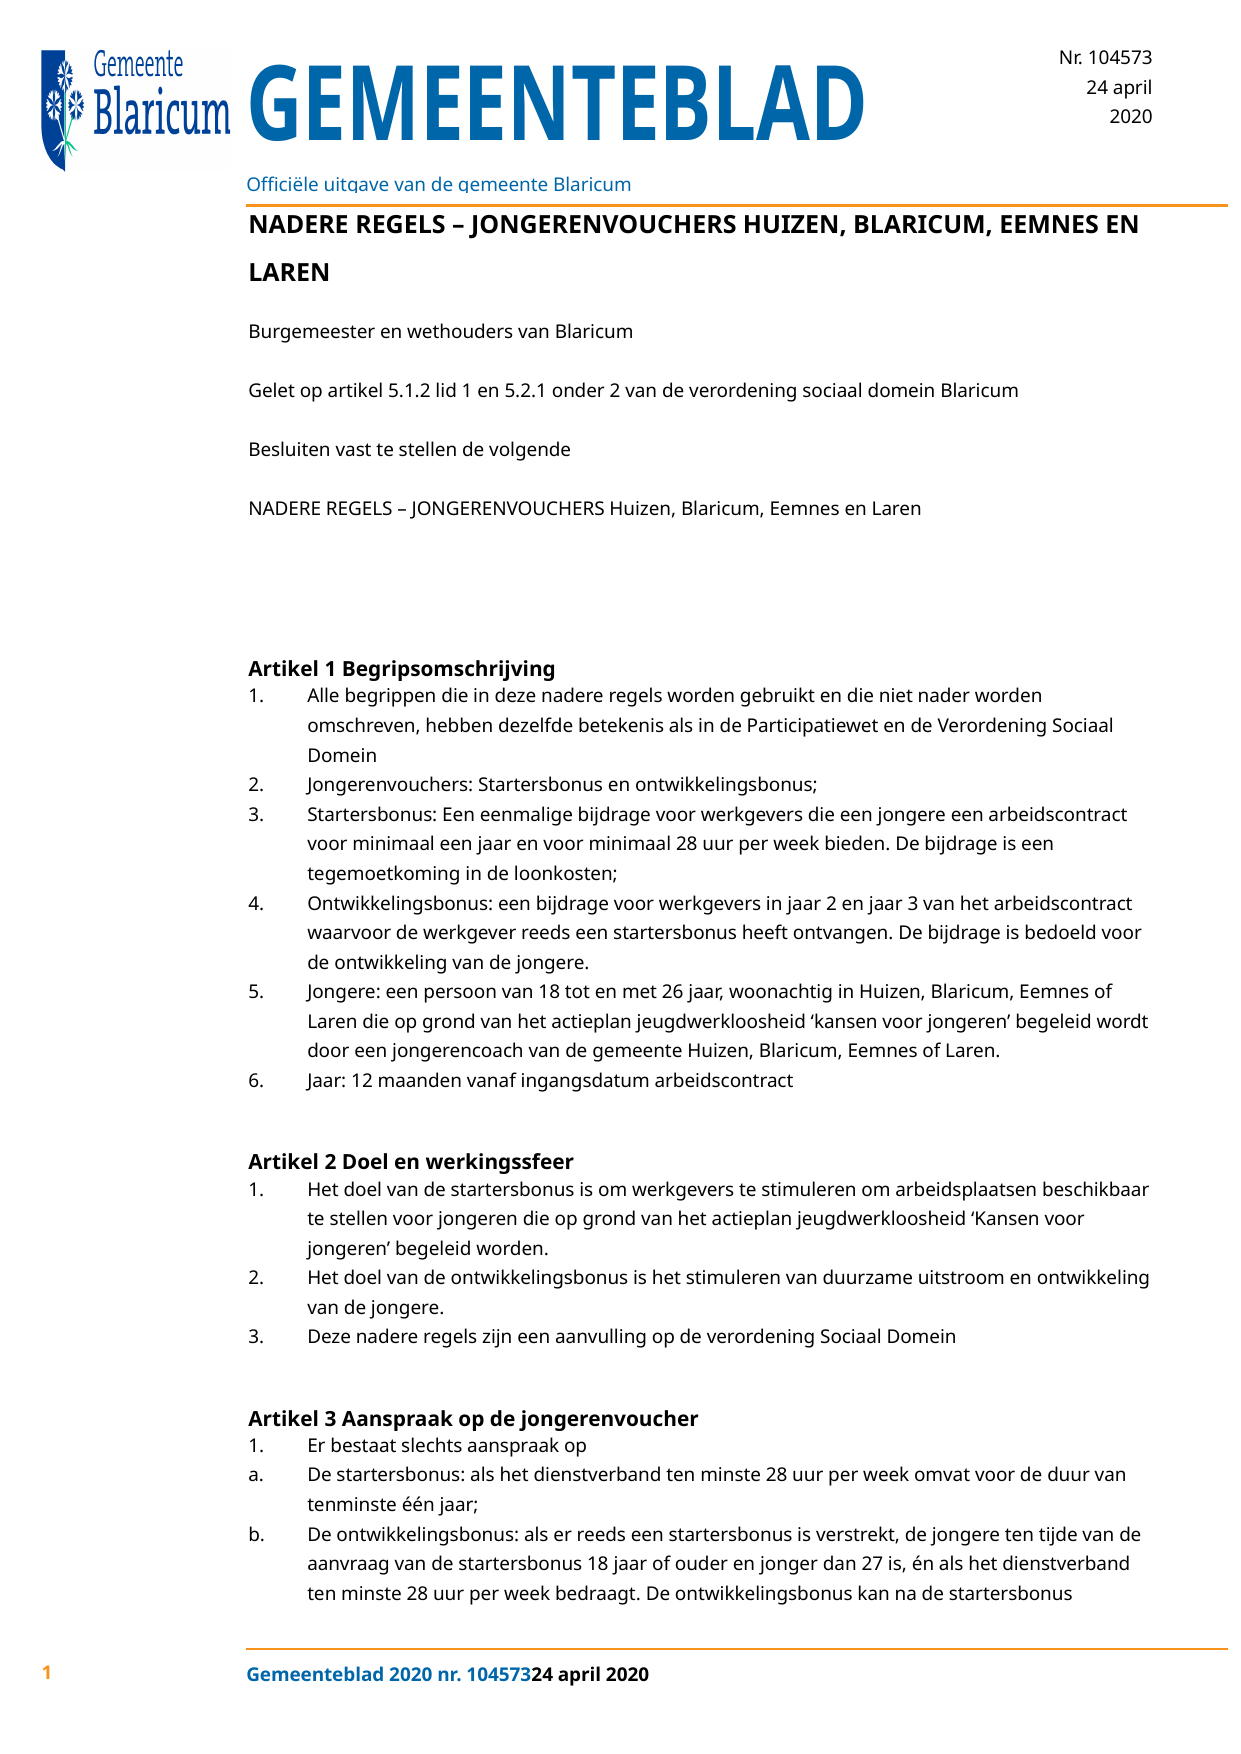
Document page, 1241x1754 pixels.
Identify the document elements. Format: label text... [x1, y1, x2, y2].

list De startersbonus: als het dienstverband ten minste 28 uur per week omvat voor de duur van tenminste één jaar; [248, 1462, 1152, 1517]
list Het doel van de ontwikkelingsbonus is het stimuleren van duurzame uitstroom en ontwikkeling van de jongere. [248, 1264, 1152, 1320]
picture [41, 47, 231, 172]
list Deze nadere regels zijn een aanvulling op de verordening Sociaal Domein [248, 1324, 1152, 1349]
list Ontwikkelingsbonus: een bijdrage voor werkgevers in jaar 2 en jaar 3 van het arbeidscontract waarvoor de werkgever reeds een startersbonus heeft ontvangen. De bijdrage is bedoeld voor de ontwikkeling van de jongere. [248, 890, 1152, 975]
list Startersbonus: Een eenmalige bijdrage voor werkgevers die een jongere een arbeidscontract voor minimaal een jaar en voor minimaal 28 uur per week bieden. De bijdrage is een tegemoetkoming in de loonkosten; [248, 801, 1152, 886]
list Alle begrippen die in deze nadere regels worden gebruikt en die niet nader worden omschreven, hebben dezelfde betekenis als in de Participatiewet en de Verordening Sociaal Domein [248, 683, 1152, 768]
text Artikel 3 Aanspraak op de jongerenvoucher [248, 1404, 1152, 1432]
text Besluiten vast te stellen de volgende [248, 436, 1152, 462]
text Artikel 2 Doel en werkingssfeer [248, 1147, 1152, 1176]
text Gelet op artikel 5.1.2 lid 1 en 5.2.1 onder 2 van de verordening sociaal domein Blaricum [248, 377, 1152, 403]
text Burgemeester en wethouders van Blaricum [248, 318, 1152, 344]
list Jongerenvouchers: Startersbonus en ontwikkelingsbonus; [248, 771, 1152, 797]
list Er bestaat slechts aanspraak op [248, 1432, 1152, 1458]
text Artikel 1 Begripsomschrijving [248, 654, 1152, 683]
list Het doel van de startersbonus is om werkgevers te stimuleren om arbeidsplaatsen beschikbaar te stellen voor jongeren die op grond van het actieplan jeugdwerkloosheid ‘Kansen voor jongeren’ begeleid worden. [248, 1176, 1152, 1261]
text NADERE REGELS – JONGERENVOUCHERS HUIZEN, BLARICUM, EEMNES EN LAREN [248, 207, 1152, 288]
text NADERE REGELS – JONGERENVOUCHERS Huizen, Blaricum, Eemnes en Laren [248, 495, 1152, 521]
list Jongere: een persoon van 18 tot en met 26 jaar, woonachtig in Huizen, Blaricum, Eemnes of Laren die op grond van het actieplan jeugdwerkloosheid ‘kansen voor jongeren’ begeleid wordt door een jongerencoach van de gemeente Huizen, Blaricum, Eemnes of Laren. [248, 978, 1152, 1063]
list De ontwikkelingsbonus: als er reeds een startersbonus is verstrekt, de jongere ten tijde van de aanvraag van de startersbonus 18 jaar of ouder en jonger dan 27 is, én als het dienstverband ten minste 28 uur per week bedraagt. De ontwikkelingsbonus kan na de startersbonus [248, 1521, 1152, 1606]
list Jaar: 12 maanden vanaf ingangsdatum arbeidscontract [248, 1067, 1152, 1093]
